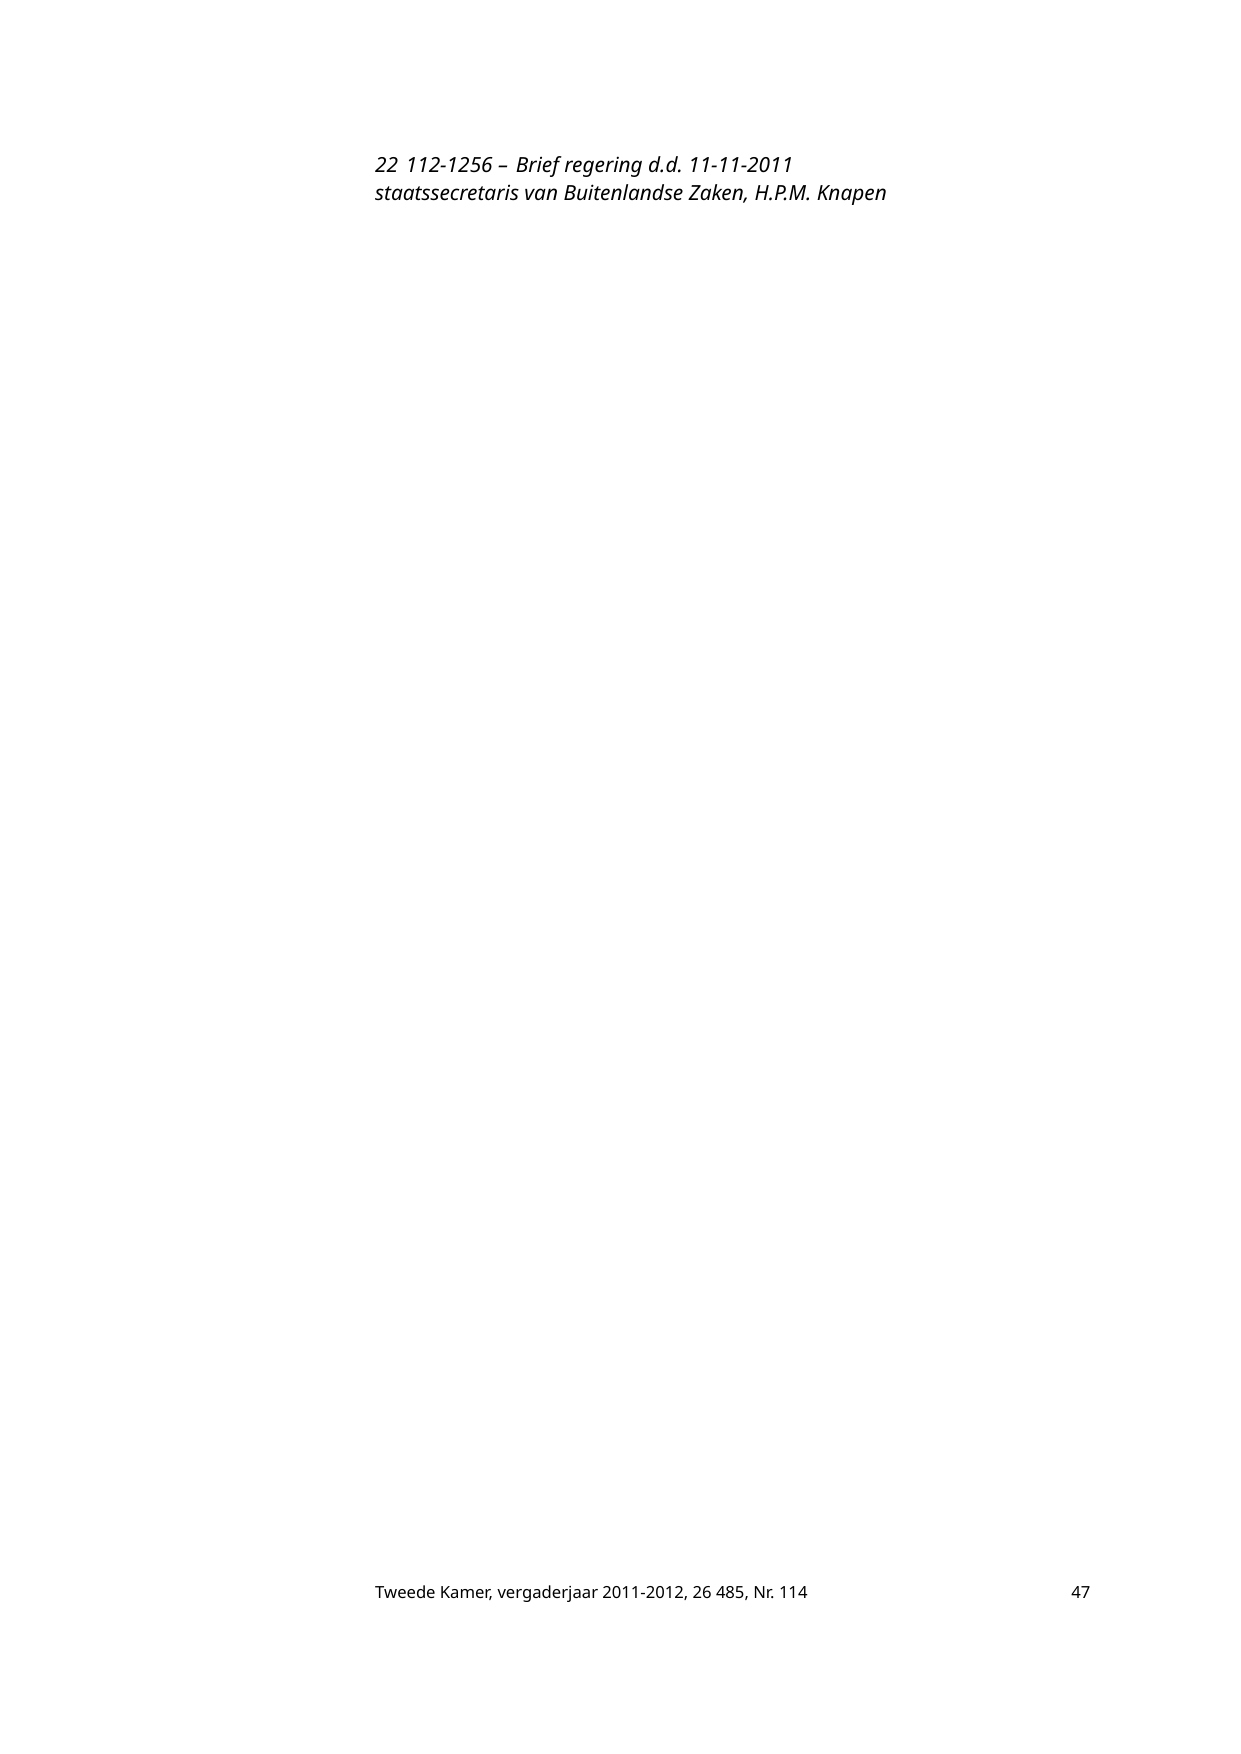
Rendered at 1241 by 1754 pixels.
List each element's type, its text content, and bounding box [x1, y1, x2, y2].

text 22 112-1256 – Brief regering d.d. 11-11-2011 [375, 150, 1090, 178]
text staatssecretaris van Buitenlandse Zaken, H.P.M. Knapen [375, 178, 1090, 207]
